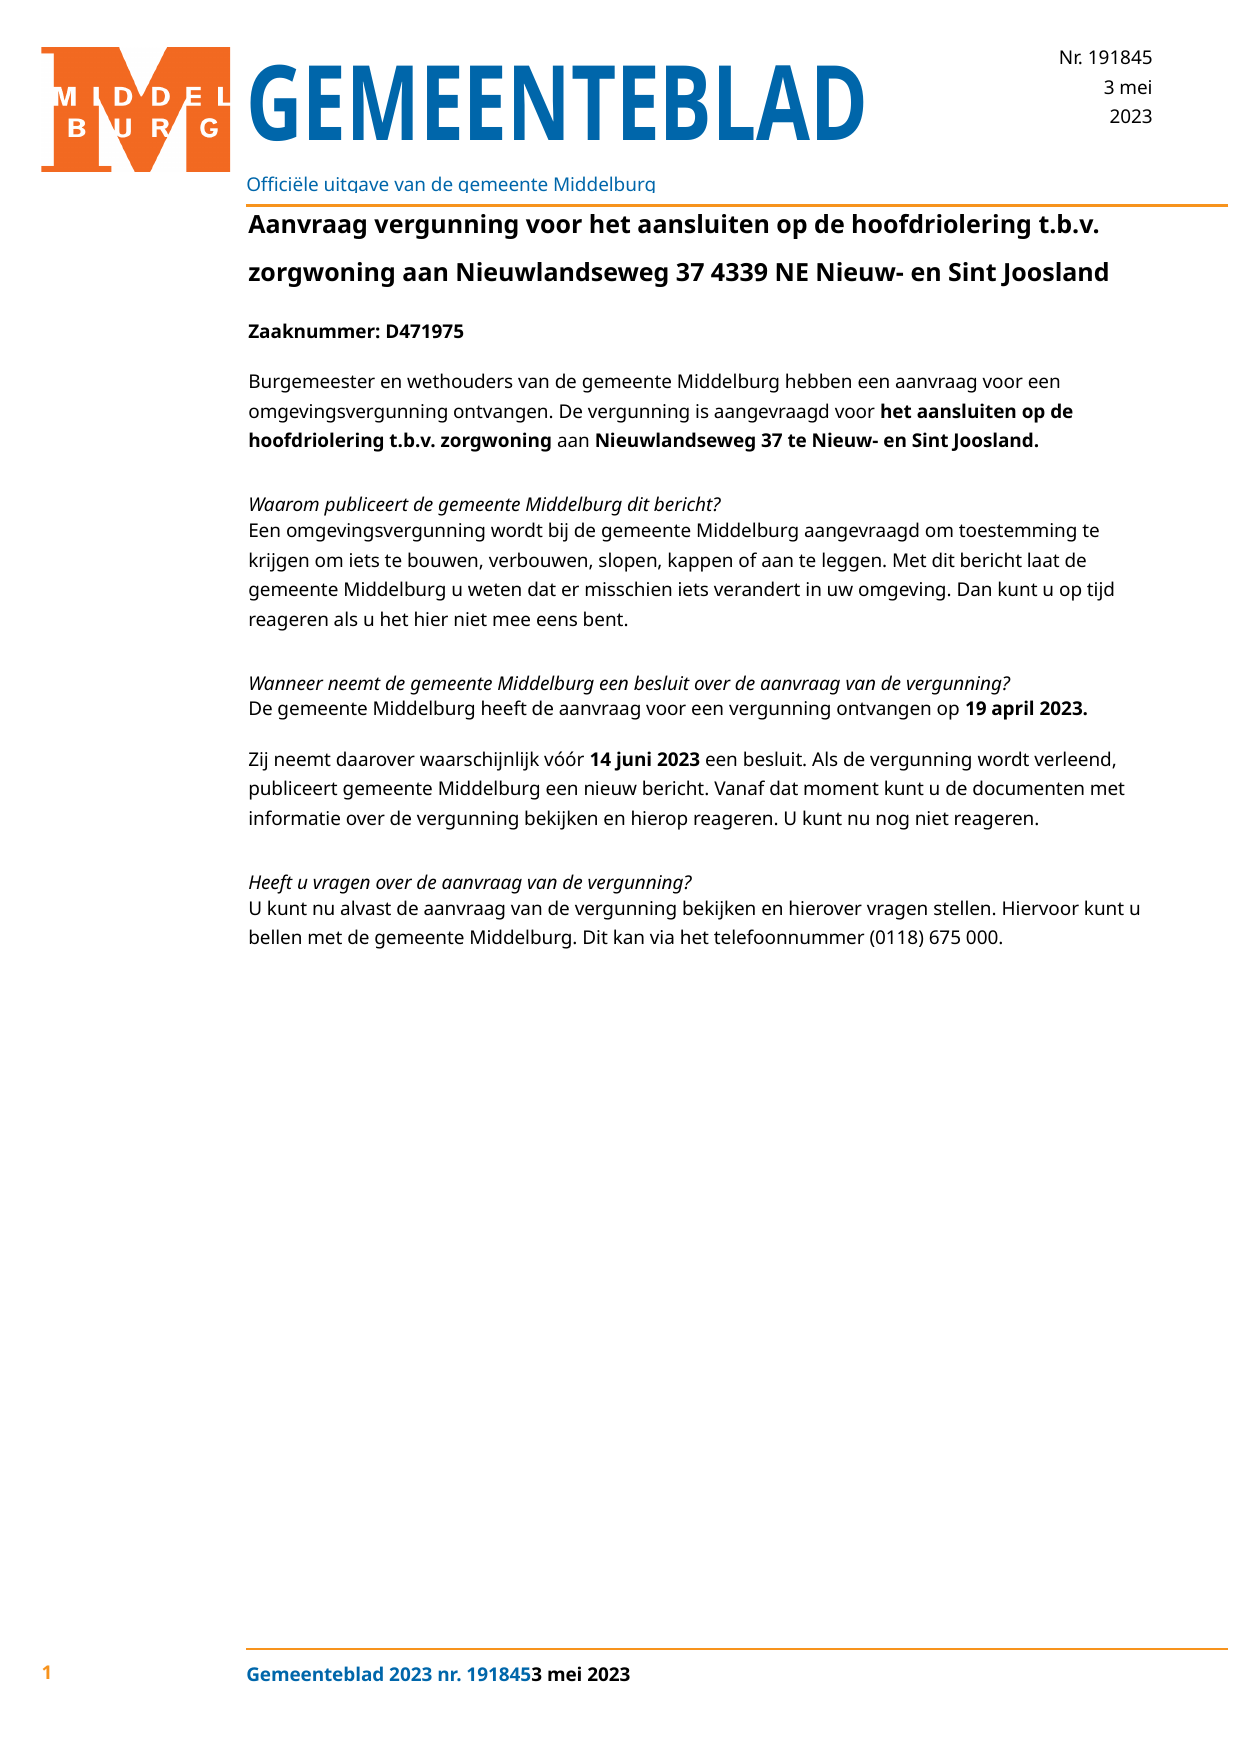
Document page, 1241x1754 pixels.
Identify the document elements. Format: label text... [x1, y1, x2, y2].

text U kunt nu alvast de aanvraag van de vergunning bekijken en hierover vragen stellen. Hiervoor kunt u bellen met de gemeente Middelburg. Dit kan via het telefoonnummer (0118) 675 000. [248, 895, 1152, 950]
text Heeft u vragen over de aanvraag van de vergunning? [248, 869, 1152, 895]
picture [41, 47, 231, 172]
text Burgemeester en wethouders van de gemeente Middelburg hebben een aanvraag voor een omgevingsvergunning ontvangen. De vergunning is aangevraagd voor het aansluiten op de hoofdriolering t.b.v. zorgwoning aan Nieuwlandseweg 37 te Nieuw- en Sint Joosland. [248, 368, 1152, 453]
text Aanvraag vergunning voor het aansluiten op de hoofdriolering t.b.v. zorgwoning aan Nieuwlandseweg 37 4339 NE Nieuw- en Sint Joosland [248, 207, 1152, 288]
text Wanneer neemt de gemeente Middelburg een besluit over de aanvraag van de vergunning? [248, 670, 1152, 696]
text Een omgevingsvergunning wordt bij de gemeente Middelburg aangevraagd om toestemming te krijgen om iets te bouwen, verbouwen, slopen, kappen of aan te leggen. Met dit bericht laat de gemeente Middelburg u weten dat er misschien iets verandert in uw omgeving. Dan kunt u op tijd reageren als u het hier niet mee eens bent. [248, 517, 1152, 632]
text Zaaknummer: D471975 [248, 318, 1152, 344]
text Waarom publiceert de gemeente Middelburg dit bericht? [248, 491, 1152, 517]
text Zij neemt daarover waarschijnlijk vóór 14 juni 2023 een besluit. Als de vergunning wordt verleend, publiceert gemeente Middelburg een nieuw bericht. Vanaf dat moment kunt u de documenten met informatie over de vergunning bekijken en hierop reageren. U kunt nu nog niet reageren. [248, 746, 1152, 831]
text De gemeente Middelburg heeft de aanvraag voor een vergunning ontvangen op 19 april 2023. [248, 696, 1152, 721]
